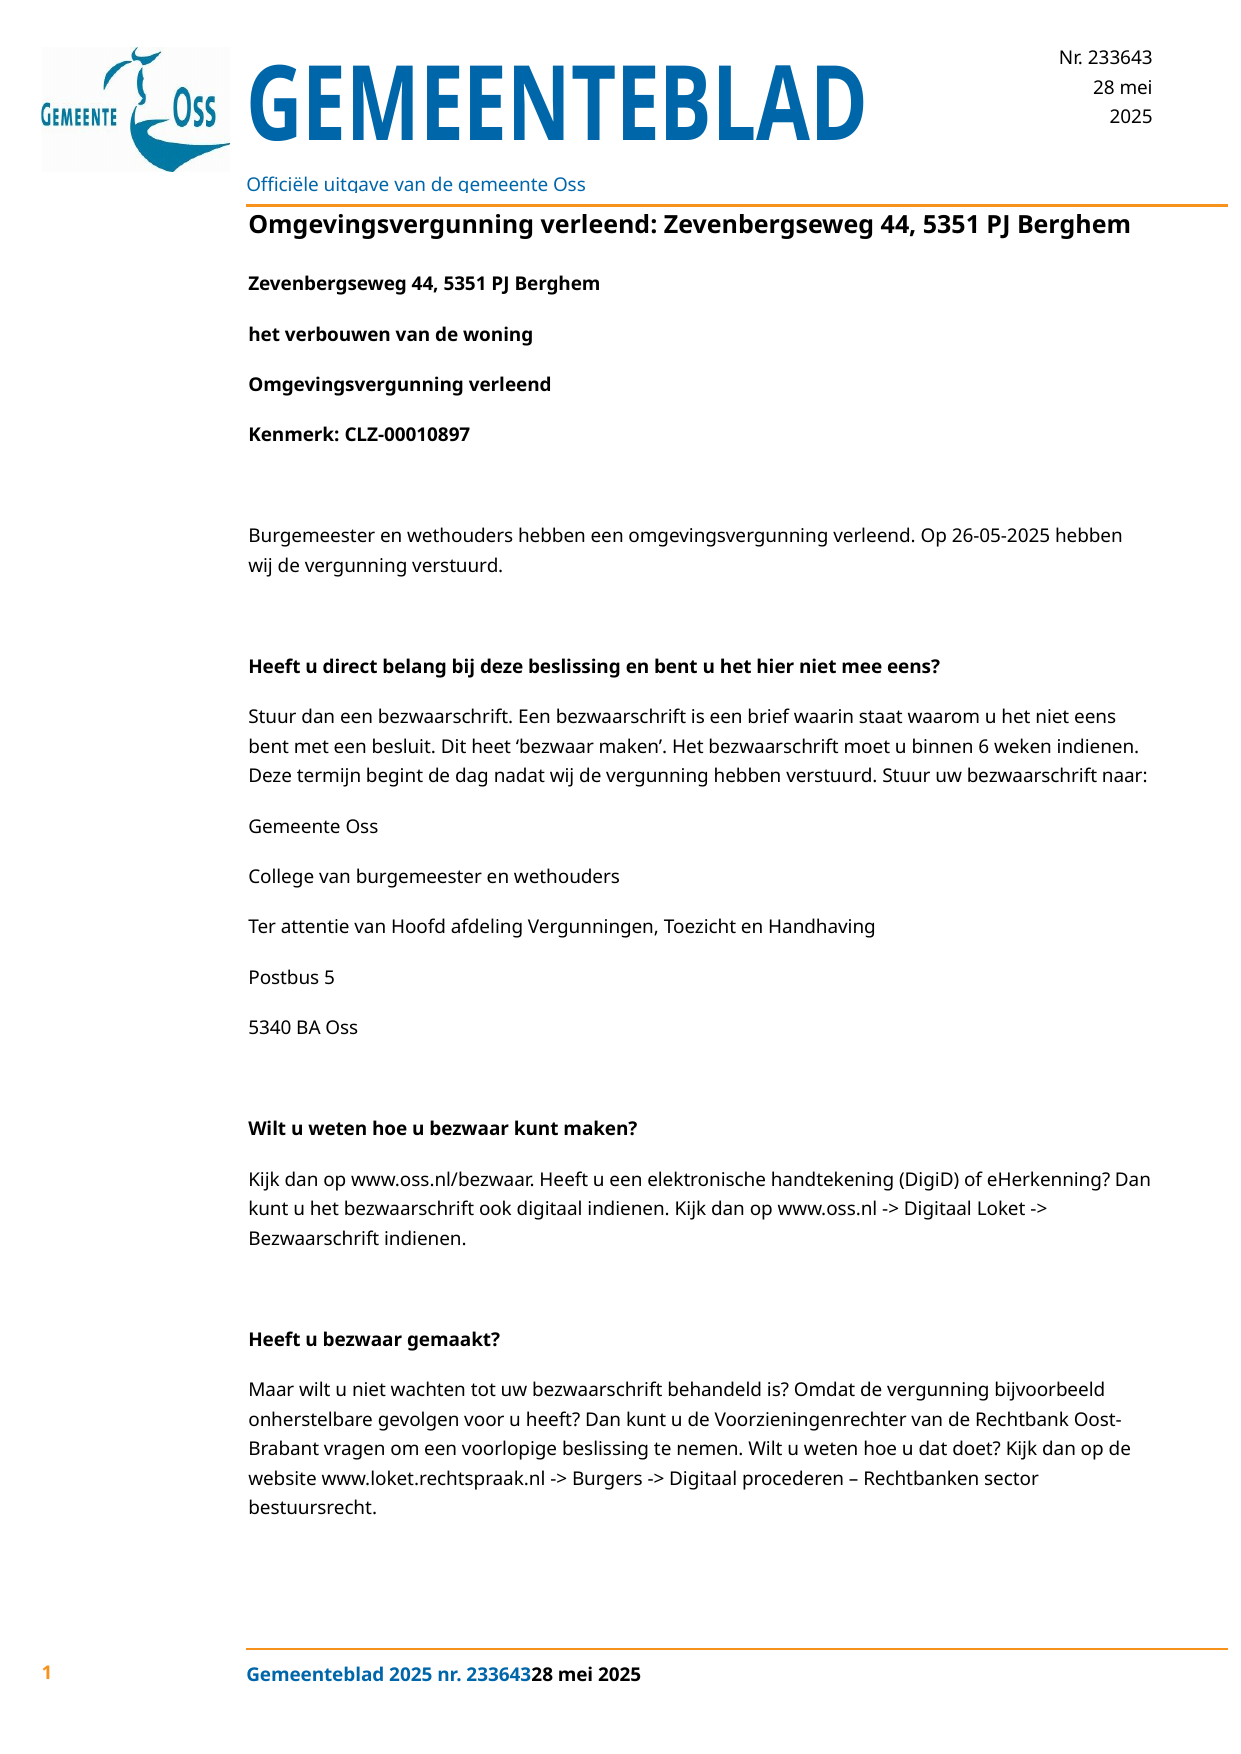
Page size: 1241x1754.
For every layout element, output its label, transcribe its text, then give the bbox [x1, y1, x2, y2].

text het verbouwen van de woning [248, 321, 1152, 346]
text Maar wilt u niet wachten tot uw bezwaarschrift behandeld is? Omdat de vergunning bijvoorbeeld onherstelbare gevolgen voor u heeft? Dan kunt u de Voorzieningenrechter van de Rechtbank Oost-Brabant vragen om een voorlopige beslissing te nemen. Wilt u weten hoe u dat doet? Kijk dan op de website www.loket.rechtspraak.nl -> Burgers -> Digitaal procederen – Rechtbanken sector bestuursrecht. [248, 1376, 1152, 1520]
text Kenmerk: CLZ-00010897 [248, 422, 1152, 447]
text College van burgemeester en wethouders [248, 863, 1152, 889]
text Heeft u bezwaar gemaakt? [248, 1326, 1152, 1351]
text Kijk dan op www.oss.nl/bezwaar. Heeft u een elektronische handtekening (DigiD) of eHerkenning? Dan kunt u het bezwaarschrift ook digitaal indienen. Kijk dan op www.oss.nl -> Digitaal Loket -> Bezwaarschrift indienen. [248, 1166, 1152, 1251]
text Postbus 5 [248, 964, 1152, 990]
text Heeft u direct belang bij deze beslissing en bent u het hier niet mee eens? [248, 653, 1152, 678]
text 5340 BA Oss [248, 1014, 1152, 1040]
text Wilt u weten hoe u bezwaar kunt maken? [248, 1115, 1152, 1141]
text Omgevingsvergunning verleend: Zevenbergseweg 44, 5351 PJ Berghem [248, 207, 1152, 241]
text Gemeente Oss [248, 813, 1152, 838]
text Stuur dan een bezwaarschrift. Een bezwaarschrift is een brief waarin staat waarom u het niet eens bent met een besluit. Dit heet ‘bezwaar maken’. Het bezwaarschrift moet u binnen 6 weken indienen. Deze termijn begint de dag nadat wij de vergunning hebben verstuurd. Stuur uw bezwaarschrift naar: [248, 703, 1152, 788]
text Zevenbergseweg 44, 5351 PJ Berghem [248, 270, 1152, 296]
text Burgemeester en wethouders hebben een omgevingsvergunning verleend. Op 26-05-2025 hebben wij de vergunning verstuurd. [248, 522, 1152, 578]
text Ter attentie van Hoofd afdeling Vergunningen, Toezicht en Handhaving [248, 914, 1152, 939]
text Omgevingsvergunning verleend [248, 371, 1152, 397]
picture [41, 47, 231, 172]
